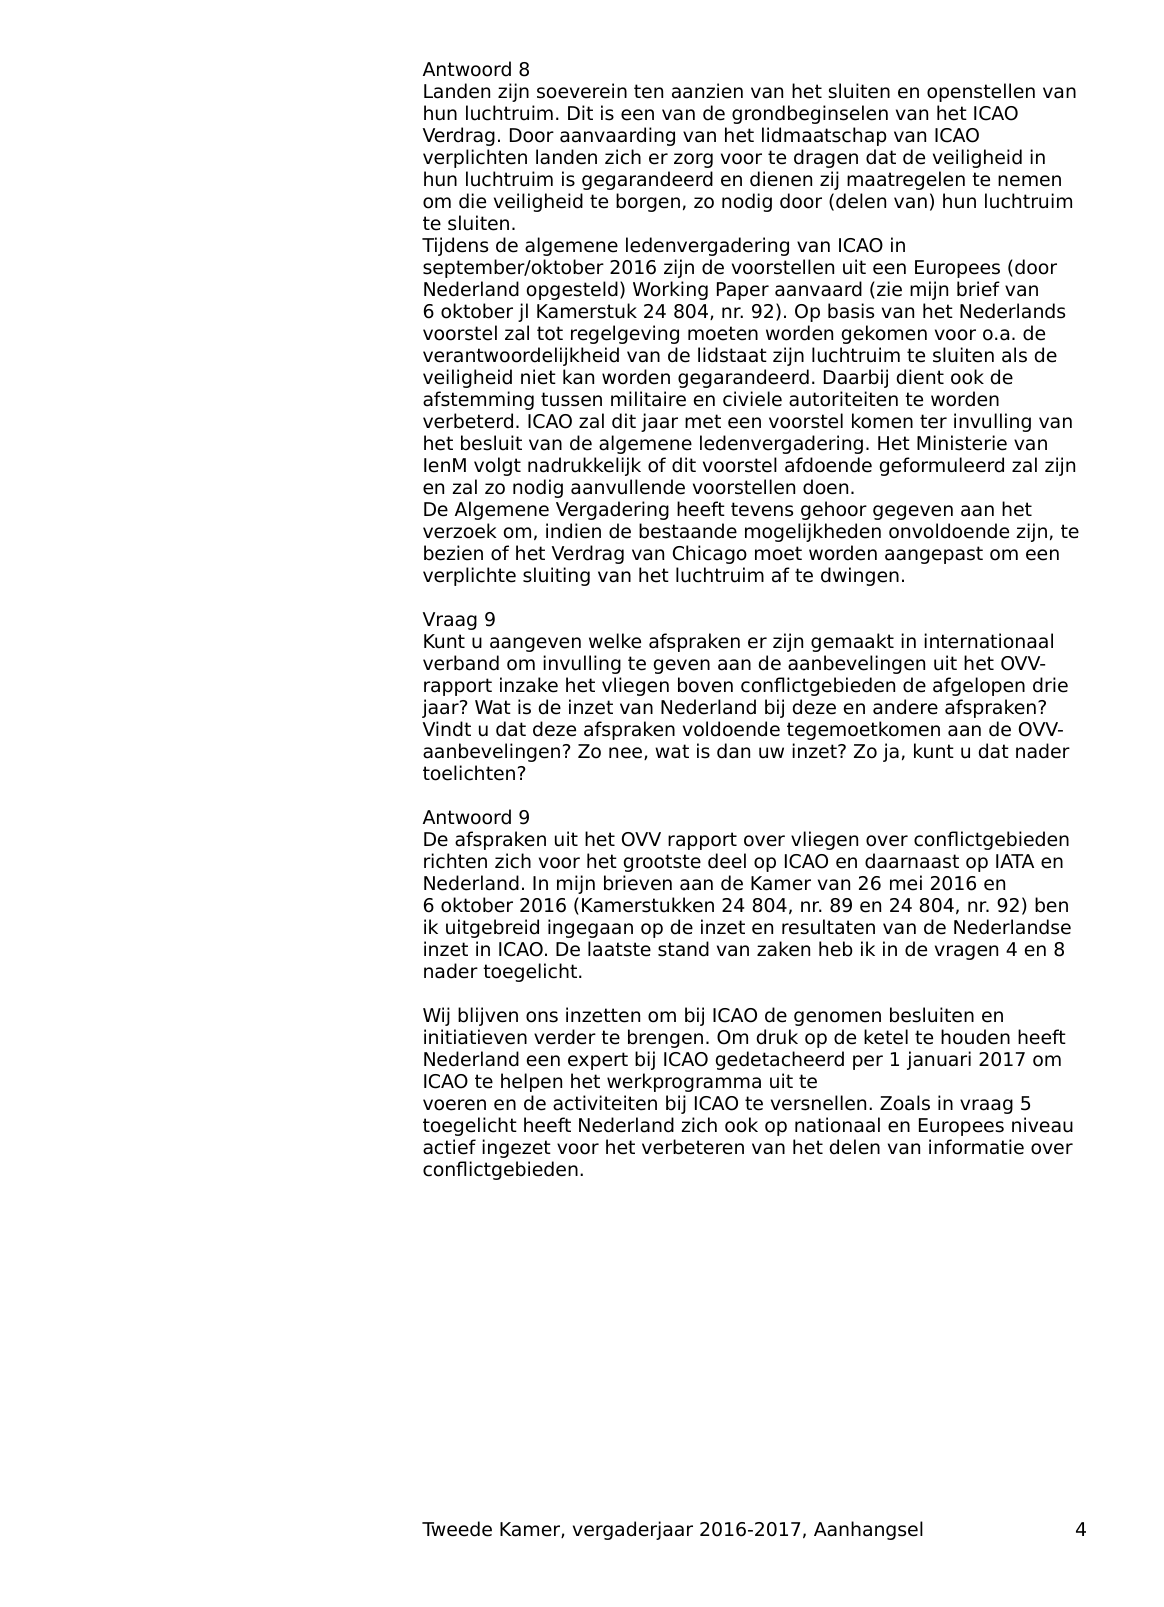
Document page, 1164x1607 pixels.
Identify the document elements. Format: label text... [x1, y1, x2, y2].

text voeren en de activiteiten bij ICAO te versnellen. Zoals in vraag 5 toegelicht heeft Nederland zich ook op nationaal en Europees niveau actief ingezet voor het verbeteren van het delen van informatie over conflictgebieden. [422, 1093, 1087, 1181]
text De afspraken uit het OVV rapport over vliegen over conflictgebieden richten zich voor het grootste deel op ICAO en daarnaast op IATA en Nederland. In mijn brieven aan de Kamer van 26 mei 2016 en 6 oktober 2016 (Kamerstukken 24 804, nr. 89 en 24 804, nr. 92) ben ik uitgebreid ingegaan op de inzet en resultaten van de Nederlandse inzet in ICAO. De laatste stand van zaken heb ik in de vragen 4 en 8 nader toegelicht. [422, 829, 1087, 983]
text Vraag 9 [422, 609, 1087, 631]
text Antwoord 9 [422, 807, 1087, 829]
text De Algemene Vergadering heeft tevens gehoor gegeven aan het verzoek om, indien de bestaande mogelijkheden onvoldoende zijn, te bezien of het Verdrag van Chicago moet worden aangepast om een verplichte sluiting van het luchtruim af te dwingen. [422, 499, 1087, 587]
text Tijdens de algemene ledenvergadering van ICAO in september/oktober 2016 zijn de voorstellen uit een Europees (door Nederland opgesteld) Working Paper aanvaard (zie mijn brief van 6 oktober jl Kamerstuk 24 804, nr. 92). Op basis van het Nederlands voorstel zal tot regelgeving moeten worden gekomen voor o.a. de verantwoordelijkheid van de lidstaat zijn luchtruim te sluiten als de veiligheid niet kan worden gegarandeerd. Daarbij dient ook de afstemming tussen militaire en civiele autoriteiten te worden verbeterd. ICAO zal dit jaar met een voorstel komen ter invulling van het besluit van de algemene ledenvergadering. Het Ministerie van IenM volgt nadrukkelijk of dit voorstel afdoende geformuleerd zal zijn en zal zo nodig aanvullende voorstellen doen. [422, 235, 1087, 499]
text Kunt u aangeven welke afspraken er zijn gemaakt in internationaal verband om invulling te geven aan de aanbevelingen uit het OVV-rapport inzake het vliegen boven conflictgebieden de afgelopen drie jaar? Wat is de inzet van Nederland bij deze en andere afspraken? Vindt u dat deze afspraken voldoende tegemoetkomen aan de OVV-aanbevelingen? Zo nee, wat is dan uw inzet? Zo ja, kunt u dat nader toelichten? [422, 631, 1087, 784]
text Antwoord 8 [422, 59, 1087, 81]
text Wij blijven ons inzetten om bij ICAO de genomen besluiten en initiatieven verder te brengen. Om druk op de ketel te houden heeft Nederland een expert bij ICAO gedetacheerd per 1 januari 2017 om ICAO te helpen het werkprogramma uit te [422, 1005, 1087, 1093]
text Landen zijn soeverein ten aanzien van het sluiten en openstellen van hun luchtruim. Dit is een van de grondbeginselen van het ICAO Verdrag. Door aanvaarding van het lidmaatschap van ICAO verplichten landen zich er zorg voor te dragen dat de veiligheid in hun luchtruim is gegarandeerd en dienen zij maatregelen te nemen om die veiligheid te borgen, zo nodig door (delen van) hun luchtruim te sluiten. [422, 81, 1087, 235]
